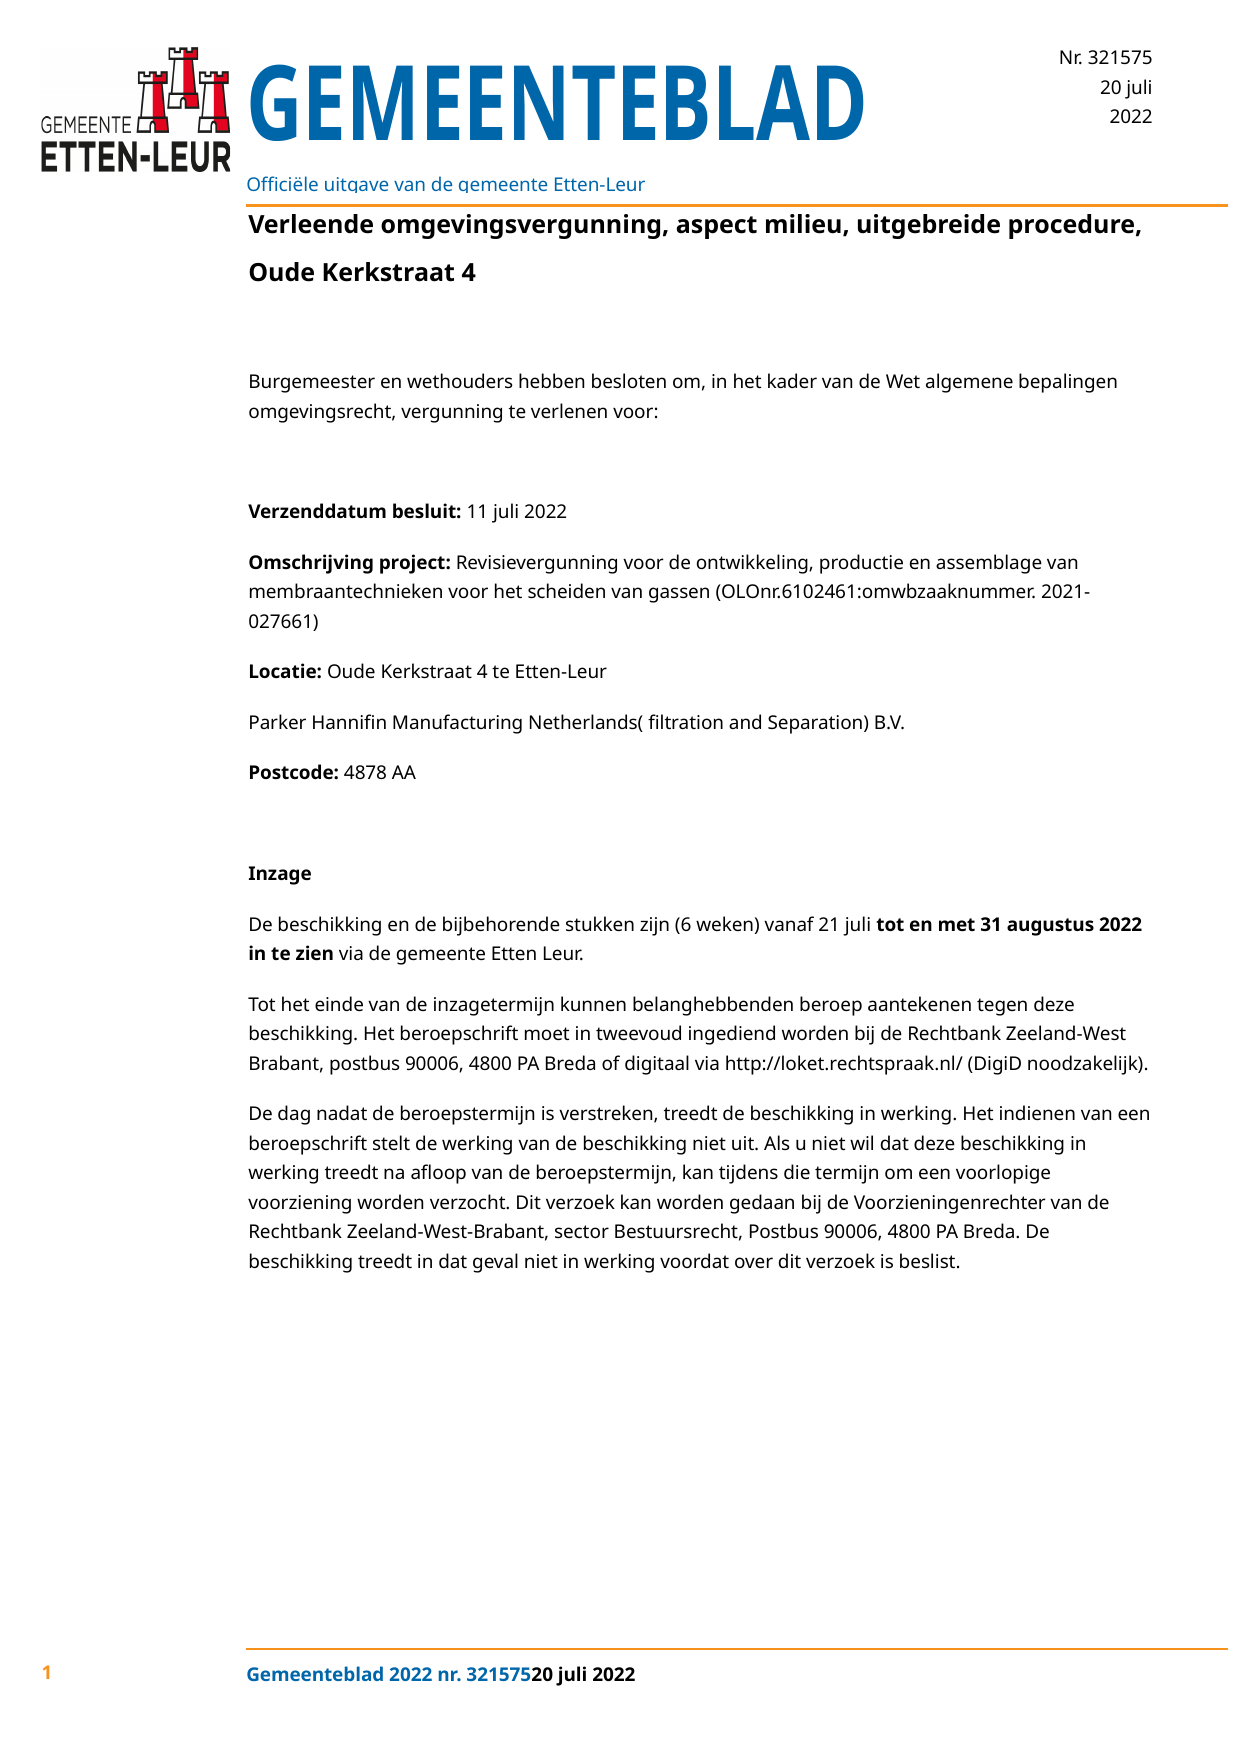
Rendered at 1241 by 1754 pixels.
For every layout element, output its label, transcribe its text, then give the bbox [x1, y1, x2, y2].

text Burgemeester en wethouders hebben besloten om, in het kader van de Wet algemene bepalingen omgevingsrecht, vergunning te verlenen voor: [248, 368, 1152, 424]
text Inzage [248, 860, 1152, 886]
text Postcode: 4878 AA [248, 759, 1152, 785]
text De dag nadat de beroepstermijn is verstreken, treedt de beschikking in werking. Het indienen van een beroepschrift stelt de werking van de beschikking niet uit. Als u niet wil dat deze beschikking in werking treedt na afloop van de beroepstermijn, kan tijdens die termijn om een voorlopige voorziening worden verzocht. Dit verzoek kan worden gedaan bij de Voorzieningenrechter van de Rechtbank Zeeland-West-Brabant, sector Bestuursrecht, Postbus 90006, 4800 PA Breda. De beschikking treedt in dat geval niet in werking voordat over dit verzoek is beslist. [248, 1100, 1152, 1274]
text Tot het einde van de inzagetermijn kunnen belanghebbenden beroep aantekenen tegen deze beschikking. Het beroepschrift moet in tweevoud ingediend worden bij de Rechtbank Zeeland-West Brabant, postbus 90006, 4800 PA Breda of digitaal via http://loket.rechtspraak.nl/ (DigiD noodzakelijk). [248, 991, 1152, 1076]
text Parker Hannifin Manufacturing Netherlands( filtration and Separation) B.V. [248, 709, 1152, 735]
text De beschikking en de bijbehorende stukken zijn (6 weken) vanaf 21 juli tot en met 31 augustus 2022 in te zien via de gemeente Etten Leur. [248, 911, 1152, 966]
picture [41, 47, 231, 172]
text Locatie: Oude Kerkstraat 4 te Etten-Leur [248, 659, 1152, 684]
text Verzenddatum besluit: 11 juli 2022 [248, 499, 1152, 524]
text Omschrijving project: Revisievergunning voor de ontwikkeling, productie en assemblage van membraantechnieken voor het scheiden van gassen (OLOnr.6102461:omwbzaaknummer. 2021-027661) [248, 549, 1152, 634]
text Verleende omgevingsvergunning, aspect milieu, uitgebreide procedure, Oude Kerkstraat 4 [248, 207, 1152, 288]
